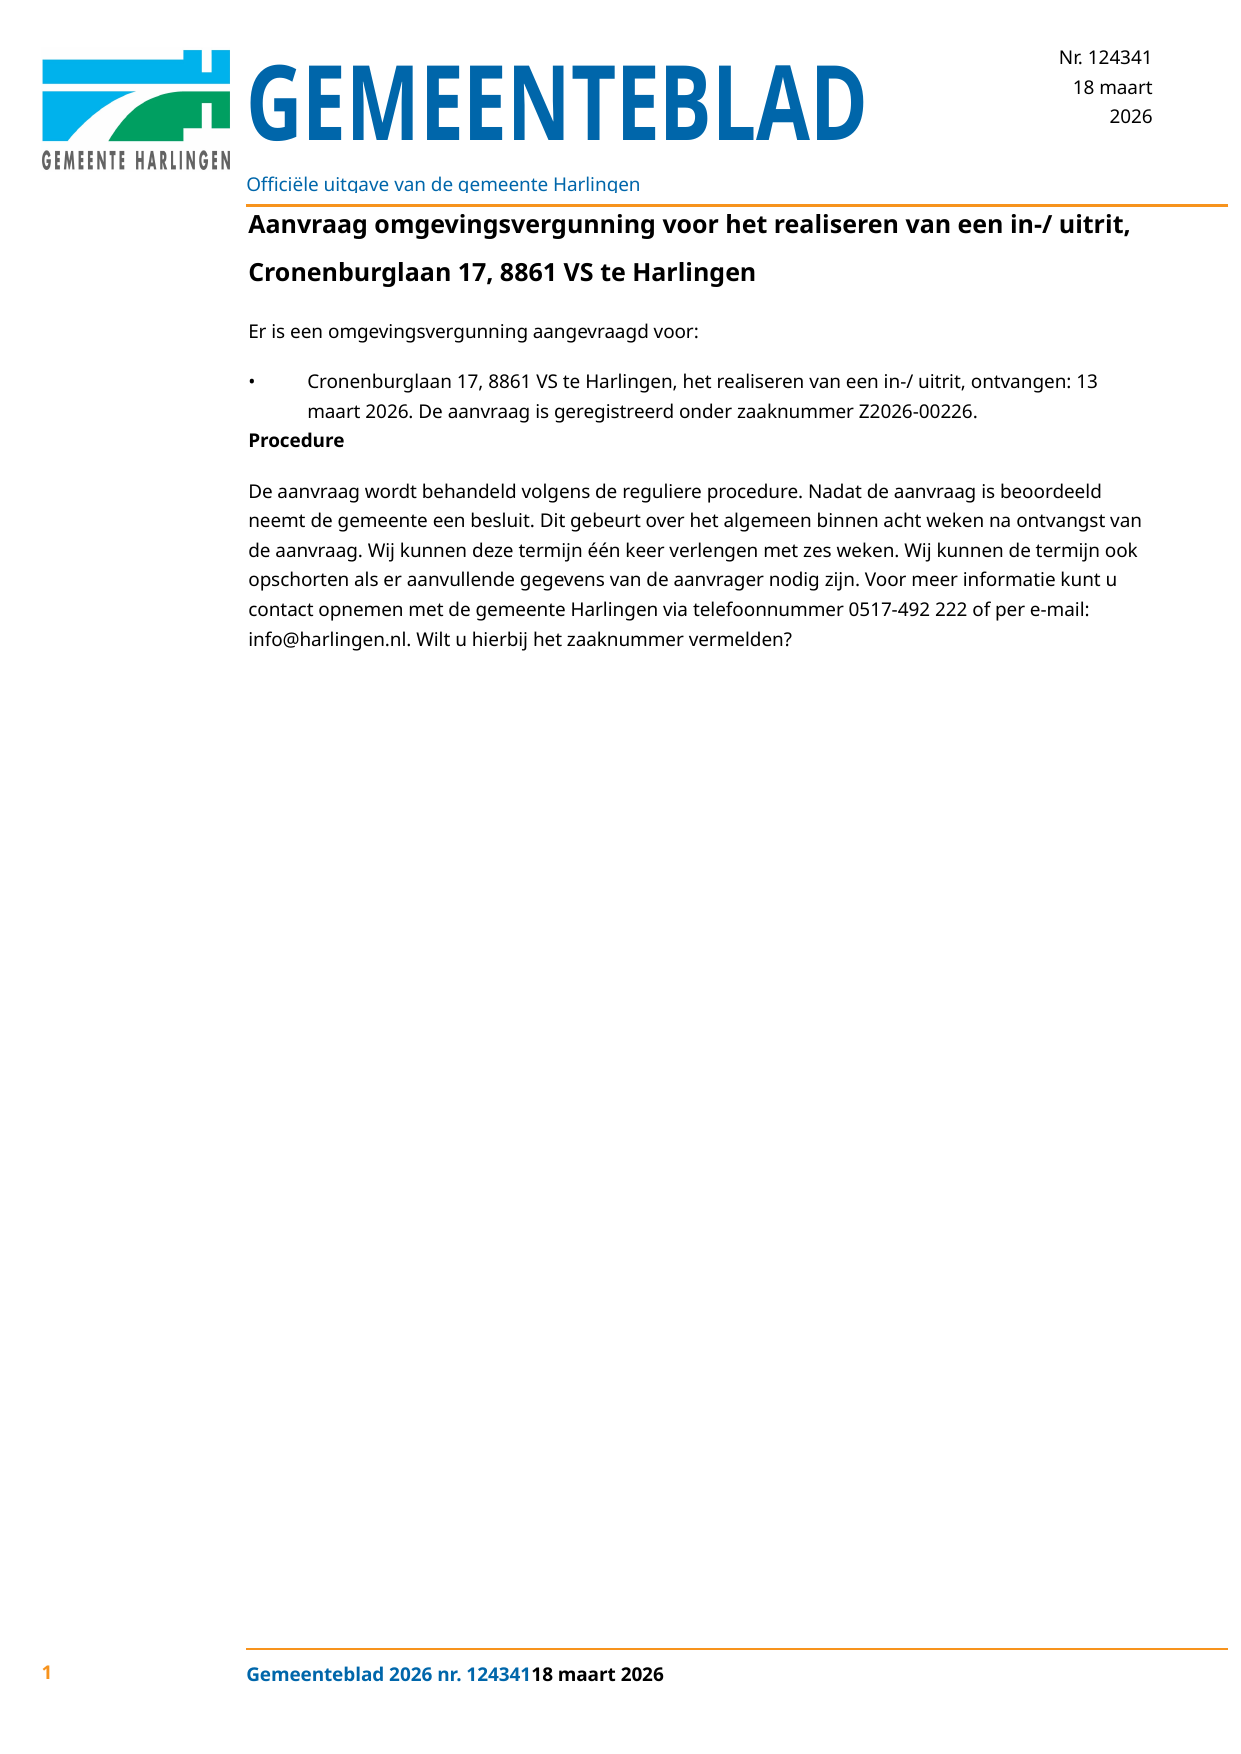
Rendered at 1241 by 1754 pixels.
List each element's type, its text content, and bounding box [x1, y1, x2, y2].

list Cronenburglaan 17, 8861 VS te Harlingen, het realiseren van een in-/ uitrit, ontvangen: 13 maart 2026. De aanvraag is geregistreerd onder zaaknummer Z2026-00226. [248, 368, 1152, 424]
picture [41, 47, 231, 172]
text Aanvraag omgevingsvergunning voor het realiseren van een in-/ uitrit, Cronenburglaan 17, 8861 VS te Harlingen [248, 207, 1152, 288]
text De aanvraag wordt behandeld volgens de reguliere procedure. Nadat de aanvraag is beoordeeld neemt de gemeente een besluit. Dit gebeurt over het algemeen binnen acht weken na ontvangst van de aanvraag. Wij kunnen deze termijn één keer verlengen met zes weken. Wij kunnen de termijn ook opschorten als er aanvullende gegevens van de aanvrager nodig zijn. Voor meer informatie kunt u contact opnemen met de gemeente Harlingen via telefoonnummer 0517-492 222 of per e-mail: info@harlingen.nl. Wilt u hierbij het zaaknummer vermelden? [248, 478, 1152, 652]
text Procedure [248, 427, 1152, 453]
text Er is een omgevingsvergunning aangevraagd voor: [248, 318, 1152, 344]
